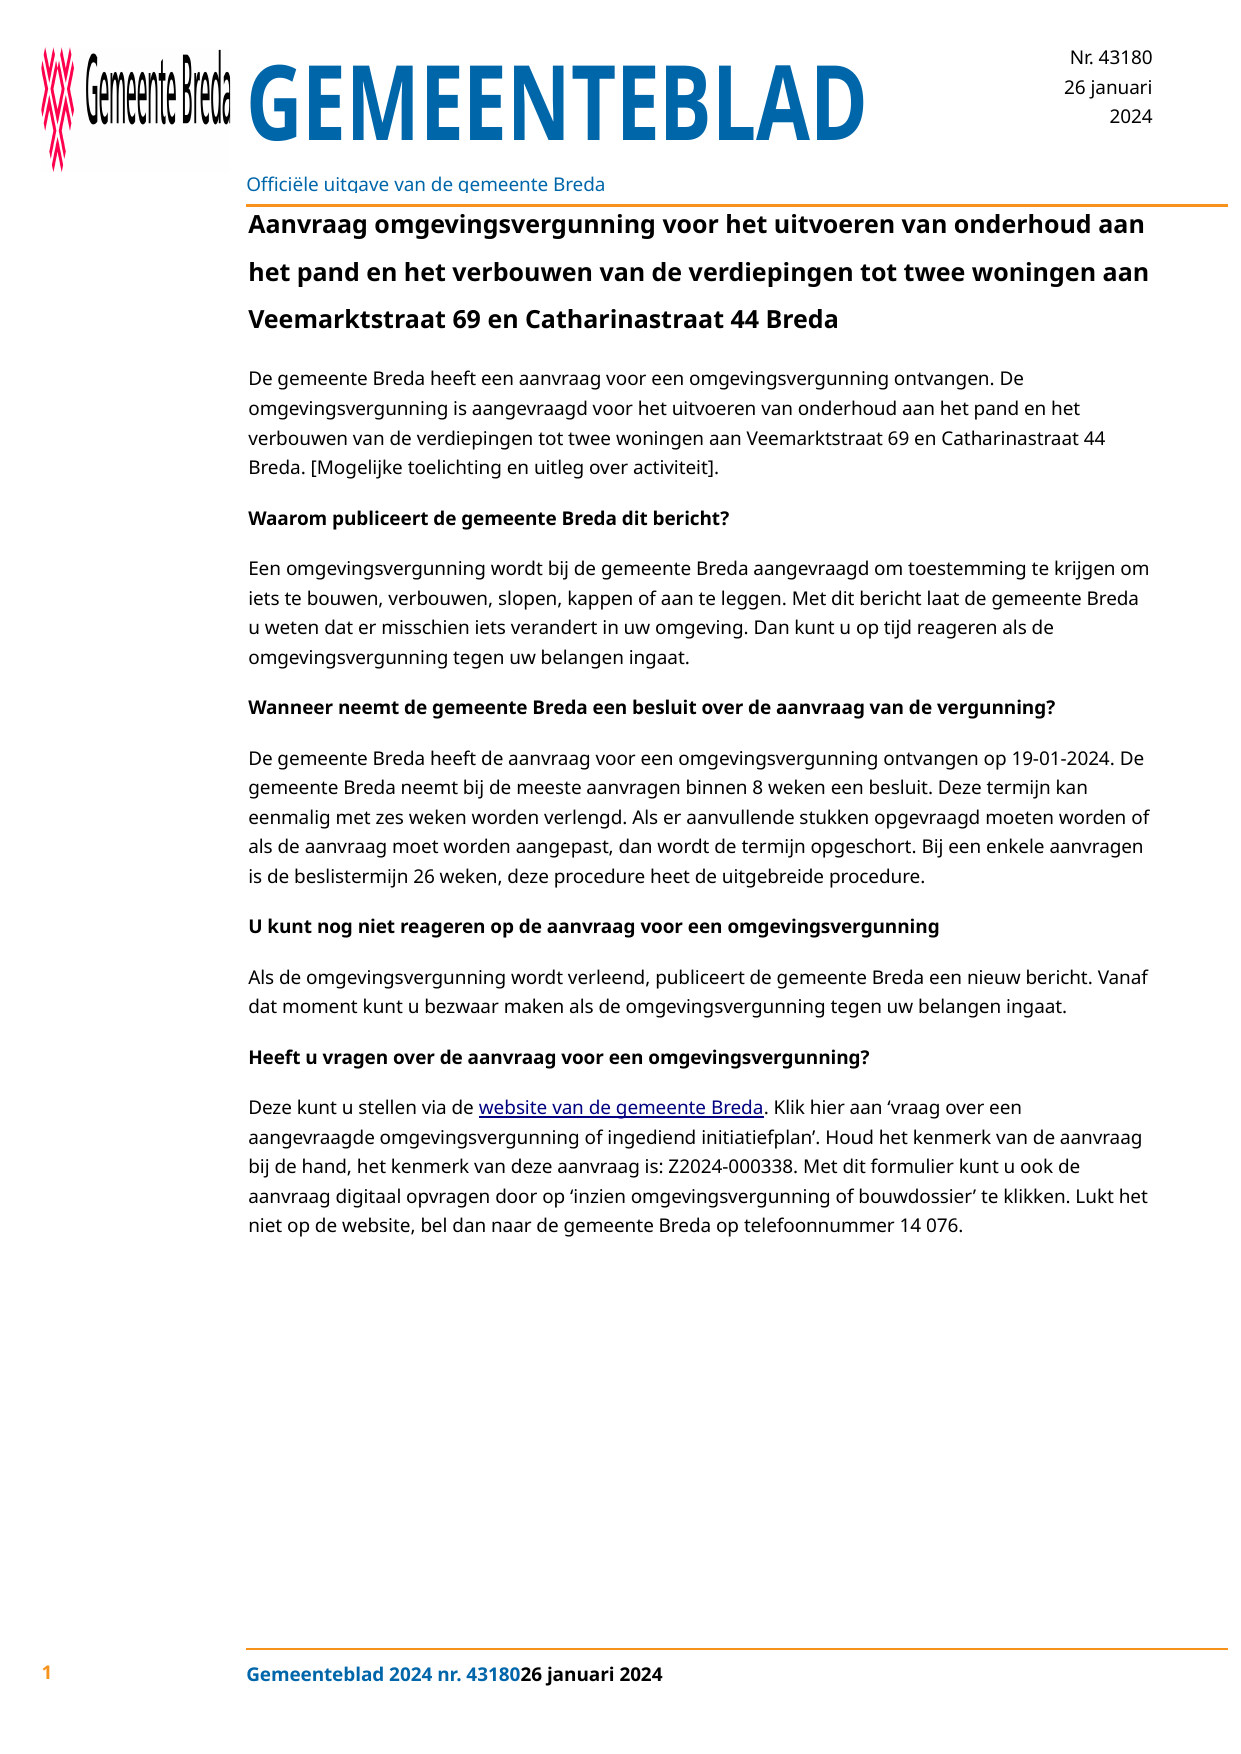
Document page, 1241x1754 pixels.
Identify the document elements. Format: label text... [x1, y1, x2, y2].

text De gemeente Breda heeft een aanvraag voor een omgevingsvergunning ontvangen. De omgevingsvergunning is aangevraagd voor het uitvoeren van onderhoud aan het pand en het verbouwen van de verdiepingen tot twee woningen aan Veemarktstraat 69 en Catharinastraat 44 Breda. [Mogelijke toelichting en uitleg over activiteit]. [248, 366, 1152, 480]
picture [41, 47, 231, 172]
text Aanvraag omgevingsvergunning voor het uitvoeren van onderhoud aan het pand en het verbouwen van de verdiepingen tot twee woningen aan Veemarktstraat 69 en Catharinastraat 44 Breda [248, 207, 1152, 336]
text Een omgevingsvergunning wordt bij de gemeente Breda aangevraagd om toestemming te krijgen om iets te bouwen, verbouwen, slopen, kappen of aan te leggen. Met dit bericht laat de gemeente Breda u weten dat er misschien iets verandert in uw omgeving. Dan kunt u op tijd reageren als de omgevingsvergunning tegen uw belangen ingaat. [248, 555, 1152, 669]
text Deze kunt u stellen via de website van de gemeente Breda. Klik hier aan ‘vraag over een aangevraagde omgevingsvergunning of ingediend initiatiefplan’. Houd het kenmerk van de aanvraag bij de hand, het kenmerk van deze aanvraag is: Z2024-000338. Met dit formulier kunt u ook de aanvraag digitaal opvragen door op ‘inzien omgevingsvergunning of bouwdossier’ te klikken. Lukt het niet op de website, bel dan naar de gemeente Breda op telefoonnummer 14 076. [248, 1094, 1152, 1238]
text Heeft u vragen over de aanvraag voor een omgevingsvergunning? [248, 1044, 1152, 1069]
text Wanneer neemt de gemeente Breda een besluit over de aanvraag van de vergunning? [248, 694, 1152, 720]
text De gemeente Breda heeft de aanvraag voor een omgevingsvergunning ontvangen op 19-01-2024. De gemeente Breda neemt bij de meeste aanvragen binnen 8 weken een besluit. Deze termijn kan eenmalig met zes weken worden verlengd. Als er aanvullende stukken opgevraagd moeten worden of als de aanvraag moet worden aangepast, dan wordt de termijn opgeschort. Bij een enkele aanvragen is de beslistermijn 26 weken, deze procedure heet de uitgebreide procedure. [248, 745, 1152, 889]
text U kunt nog niet reageren op de aanvraag voor een omgevingsvergunning [248, 913, 1152, 939]
text Als de omgevingsvergunning wordt verleend, publiceert de gemeente Breda een nieuw bericht. Vanaf dat moment kunt u bezwaar maken als de omgevingsvergunning tegen uw belangen ingaat. [248, 964, 1152, 1019]
text Waarom publiceert de gemeente Breda dit bericht? [248, 505, 1152, 530]
